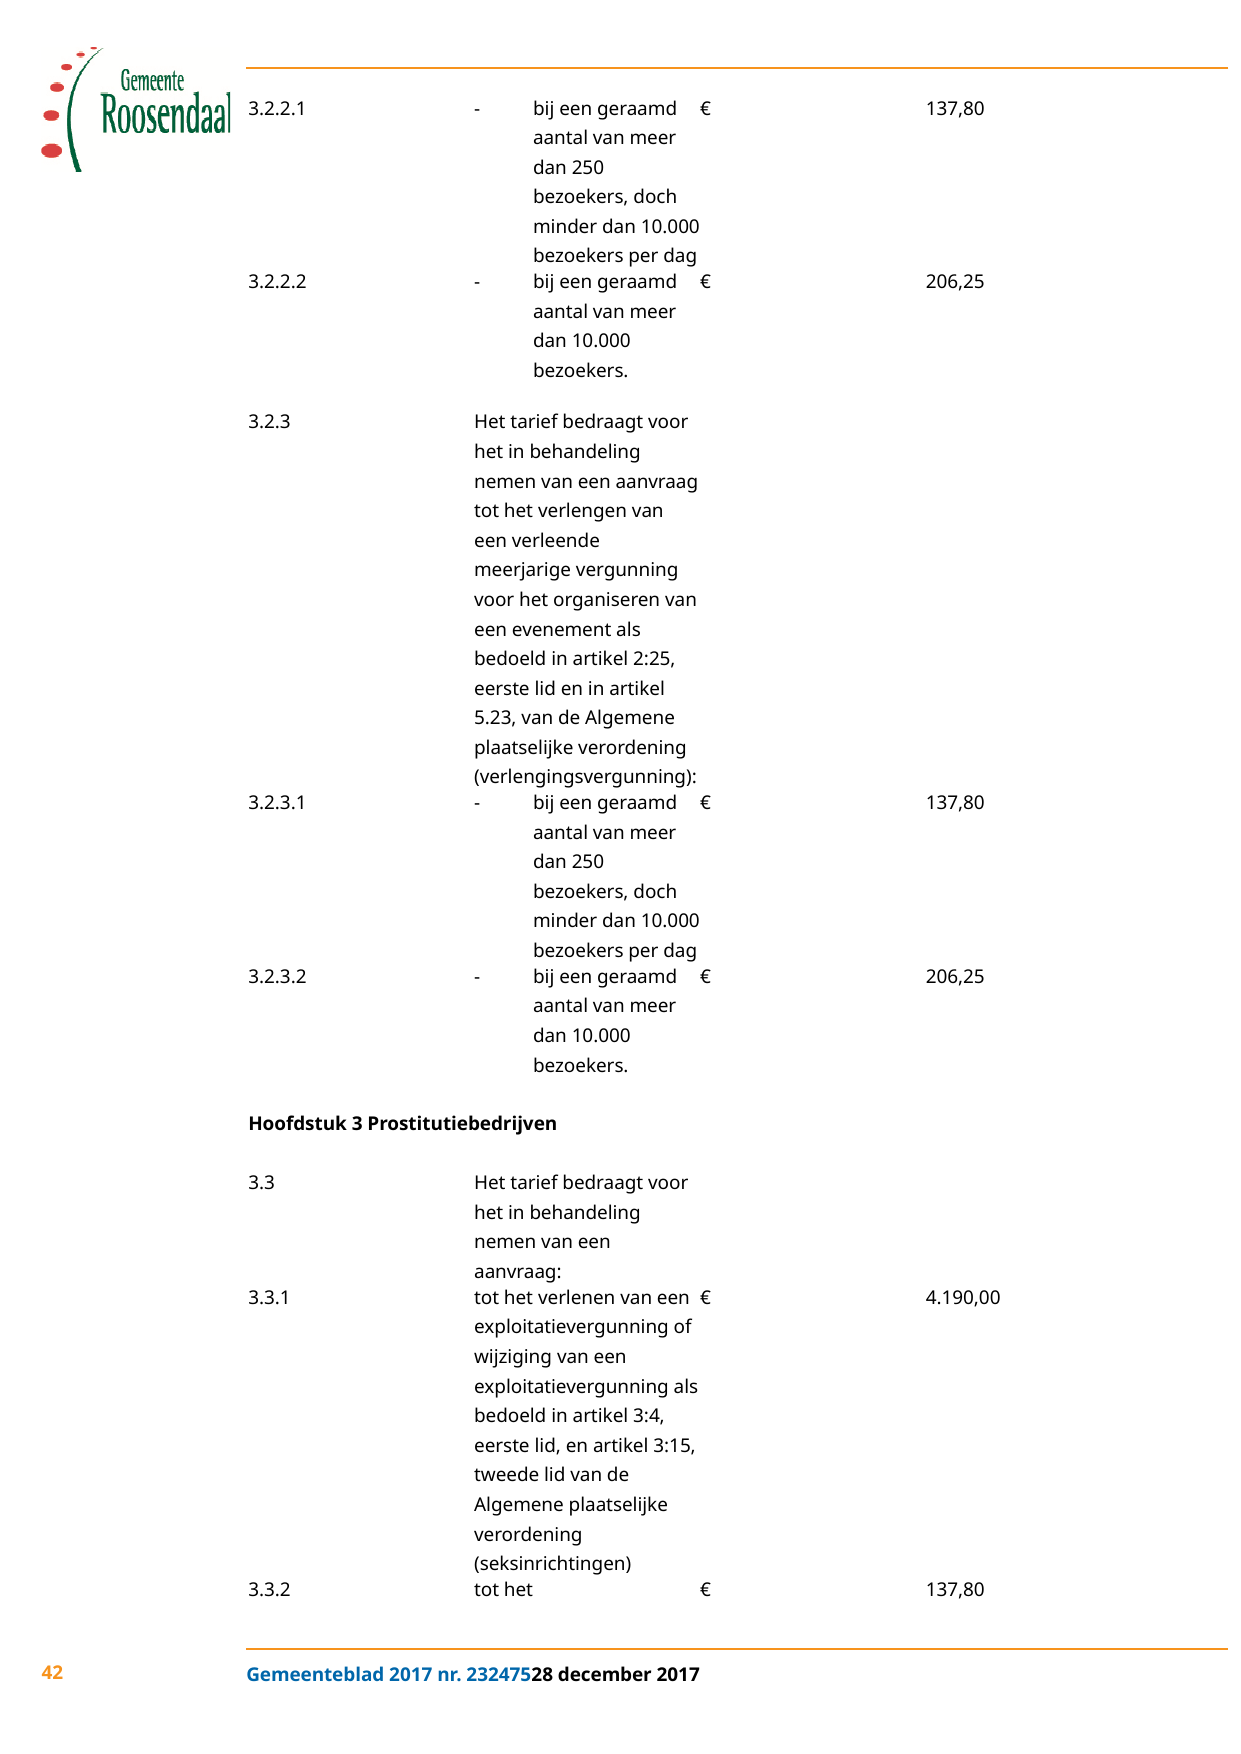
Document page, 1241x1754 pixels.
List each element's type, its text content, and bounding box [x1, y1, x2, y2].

table_cell € [700, 95, 926, 268]
table_cell 3.2.3 [248, 409, 474, 789]
table_cell 3.2.3.1 [248, 789, 474, 963]
table_cell [474, 383, 700, 409]
table_cell € [700, 1284, 926, 1576]
table_cell € [700, 963, 926, 1077]
table_cell [700, 383, 926, 409]
table_cell 3.2.3.2 [248, 963, 474, 1077]
table_cell bij een geraamd aantal van meer dan 10.000 bezoekers. [474, 269, 700, 383]
picture [41, 47, 231, 172]
table_cell € [700, 269, 926, 383]
table_header 3.3 [248, 1170, 474, 1284]
table_header Het tarief bedraagt voor het in behandeling nemen van een aanvraag: [474, 1170, 700, 1284]
table_cell 3.2.2.1 [248, 95, 474, 268]
table_cell 137,80 [926, 1576, 1152, 1602]
table_cell 3.2.2.2 [248, 269, 474, 383]
table_cell Het tarief bedraagt voor het in behandeling nemen van een aanvraag tot het verlengen van een verleende meerjarige vergunning voor het organiseren van een evenement als bedoeld in artikel 2:25, eerste lid en in artikel 5.23, van de Algemene plaatselijke verordening (verlengingsvergunning): [474, 409, 700, 789]
table_cell 3.3.2 [248, 1576, 474, 1602]
table_cell € [700, 789, 926, 963]
table_cell [926, 409, 1152, 789]
table_cell bij een geraamd aantal van meer dan 10.000 bezoekers. [474, 963, 700, 1077]
table_cell [248, 383, 474, 409]
table_header [926, 1170, 1152, 1284]
table_cell 206,25 [926, 963, 1152, 1077]
text Hoofdstuk 3 Prostitutiebedrijven [248, 1110, 1152, 1136]
table_cell tot het [474, 1576, 700, 1602]
table_cell [926, 383, 1152, 409]
table_cell 3.3.1 [248, 1284, 474, 1576]
table_cell tot het verlenen van een exploitatievergunning of wijziging van een exploitatievergunning als bedoeld in artikel 3:4, eerste lid, en artikel 3:15, tweede lid van de Algemene plaatselijke verordening (seksinrichtingen) [474, 1284, 700, 1576]
table_header [700, 1170, 926, 1284]
table_cell 137,80 [926, 789, 1152, 963]
table_cell bij een geraamd aantal van meer dan 250 bezoekers, doch minder dan 10.000 bezoekers per dag [474, 789, 700, 963]
table_cell € [700, 1576, 926, 1602]
table_cell [700, 409, 926, 789]
table_cell 206,25 [926, 269, 1152, 383]
table_cell bij een geraamd aantal van meer dan 250 bezoekers, doch minder dan 10.000 bezoekers per dag [474, 95, 700, 268]
table_cell 4.190,00 [926, 1284, 1152, 1576]
table_cell 137,80 [926, 95, 1152, 268]
